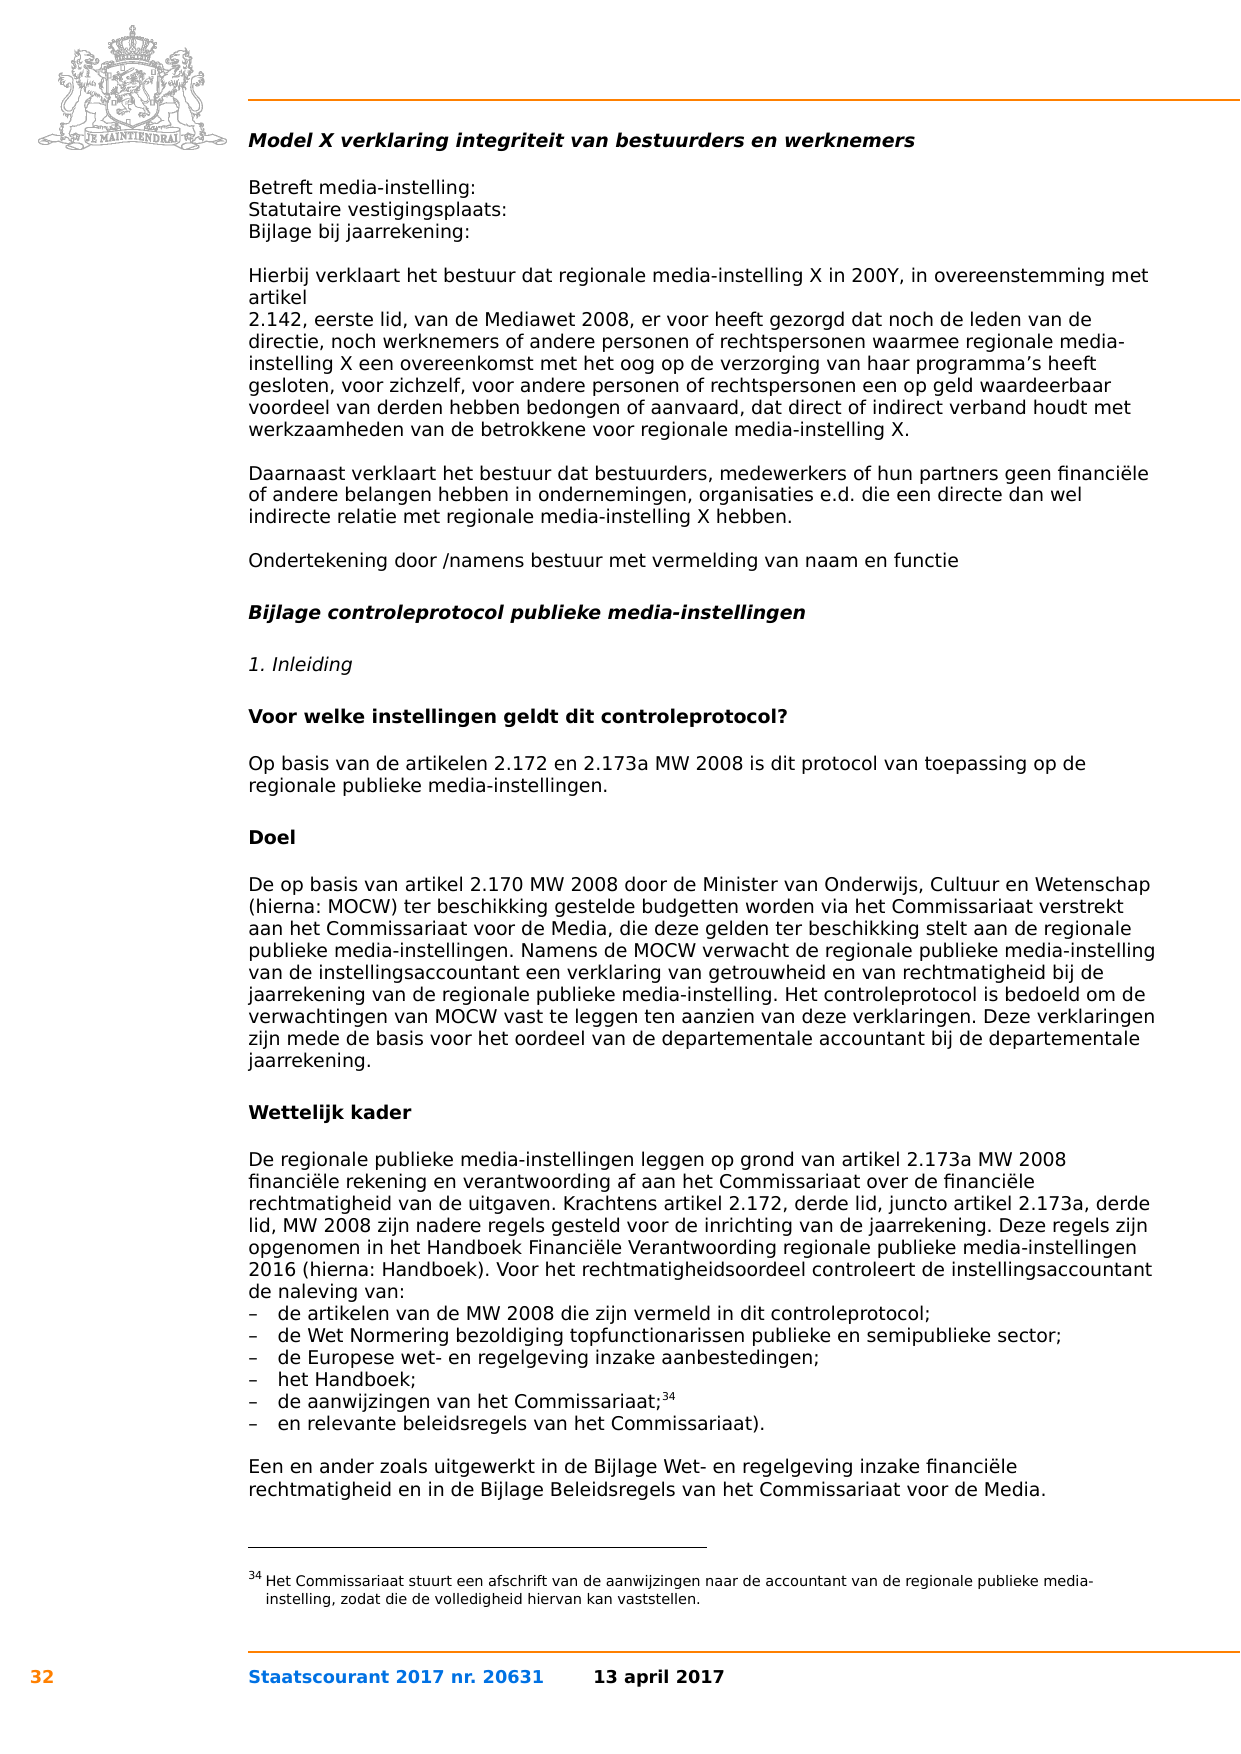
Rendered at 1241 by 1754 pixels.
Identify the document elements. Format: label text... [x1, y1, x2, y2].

text Een en ander zoals uitgewerkt in de Bijlage Wet- en regelgeving inzake financiële rechtmatigheid en in de Bijlage Beleidsregels van het Commissariaat voor de Media. [248, 1456, 1163, 1500]
text Daarnaast verklaart het bestuur dat bestuurders, medewerkers of hun partners geen financiële of andere belangen hebben in ondernemingen, organisaties e.d. die een directe dan wel indirecte relatie met regionale media-instelling X hebben. [248, 462, 1163, 528]
subtitle Model X verklaring integriteit van bestuurders en werknemers [248, 130, 1163, 152]
text Ondertekening door /namens bestuur met vermelding van naam en functie [248, 550, 1163, 572]
text Statutaire vestigingsplaats: [248, 199, 1163, 221]
subtitle Doel [248, 827, 1163, 849]
text – de Europese wet- en regelgeving inzake aanbestedingen; [248, 1347, 1163, 1369]
text Hierbij verklaart het bestuur dat regionale media-instelling X in 200Y, in overeenstemming met artikel [248, 265, 1163, 309]
subtitle Bijlage controleprotocol publieke media-instellingen [248, 602, 1163, 624]
text 2.142, eerste lid, van de Mediawet 2008, er voor heeft gezorgd dat noch de leden van de directie, noch werknemers of andere personen of rechtspersonen waarmee regionale media-instelling X een overeenkomst met het oog op de verzorging van haar programma’s heeft gesloten, voor zichzelf, voor andere personen of rechtspersonen een op geld waardeerbaar voordeel van derden hebben bedongen of aanvaard, dat direct of indirect verband houdt met werkzaamheden van de betrokkene voor regionale media-instelling X. [248, 309, 1163, 441]
subtitle Voor welke instellingen geldt dit controleprotocol? [248, 706, 1163, 728]
text – de Wet Normering bezoldiging topfunctionarissen publieke en semipublieke sector; [248, 1325, 1163, 1347]
text – en relevante beleidsregels van het Commissariaat). [248, 1413, 1163, 1434]
text Op basis van de artikelen 2.172 en 2.173a MW 2008 is dit protocol van toepassing op de regionale publieke media-instellingen. [248, 753, 1163, 797]
text – de artikelen van de MW 2008 die zijn vermeld in dit controleprotocol; [248, 1303, 1163, 1325]
text Betreft media-instelling: [248, 177, 1163, 199]
picture [38, 25, 227, 150]
text – het Handboek; [248, 1369, 1163, 1391]
text Het Commissariaat stuurt een afschrift van de aanwijzingen naar de accountant van de regionale publieke media-instelling, zodat die de volledigheid hiervan kan vaststellen. [248, 1569, 1163, 1608]
text De op basis van artikel 2.170 MW 2008 door de Minister van Onderwijs, Cultuur en Wetenschap (hierna: MOCW) ter beschikking gestelde budgetten worden via het Commissariaat verstrekt aan het Commissariaat voor de Media, die deze gelden ter beschikking stelt aan de regionale publieke media-instellingen. Namens de MOCW verwacht de regionale publieke media-instelling van de instellingsaccountant een verklaring van getrouwheid en van rechtmatigheid bij de jaarrekening van de regionale publieke media-instelling. Het controleprotocol is bedoeld om de verwachtingen van MOCW vast te leggen ten aanzien van deze verklaringen. Deze verklaringen zijn mede de basis voor het oordeel van de departementale accountant bij de departementale jaarrekening. [248, 874, 1163, 1072]
text – de aanwijzingen van het Commissariaat; [248, 1391, 1163, 1413]
subtitle Wettelijk kader [248, 1102, 1163, 1124]
subtitle 1. Inleiding [248, 654, 1163, 676]
text Bijlage bij jaarrekening: [248, 221, 1163, 243]
text De regionale publieke media-instellingen leggen op grond van artikel 2.173a MW 2008 financiële rekening en verantwoording af aan het Commissariaat over de financiële rechtmatigheid van de uitgaven. Krachtens artikel 2.172, derde lid, juncto artikel 2.173a, derde lid, MW 2008 zijn nadere regels gesteld voor de inrichting van de jaarrekening. Deze regels zijn opgenomen in het Handboek Financiële Verantwoording regionale publieke media-instellingen 2016 (hierna: Handboek). Voor het rechtmatigheidsoordeel controleert de instellingsaccountant de naleving van: [248, 1149, 1163, 1303]
